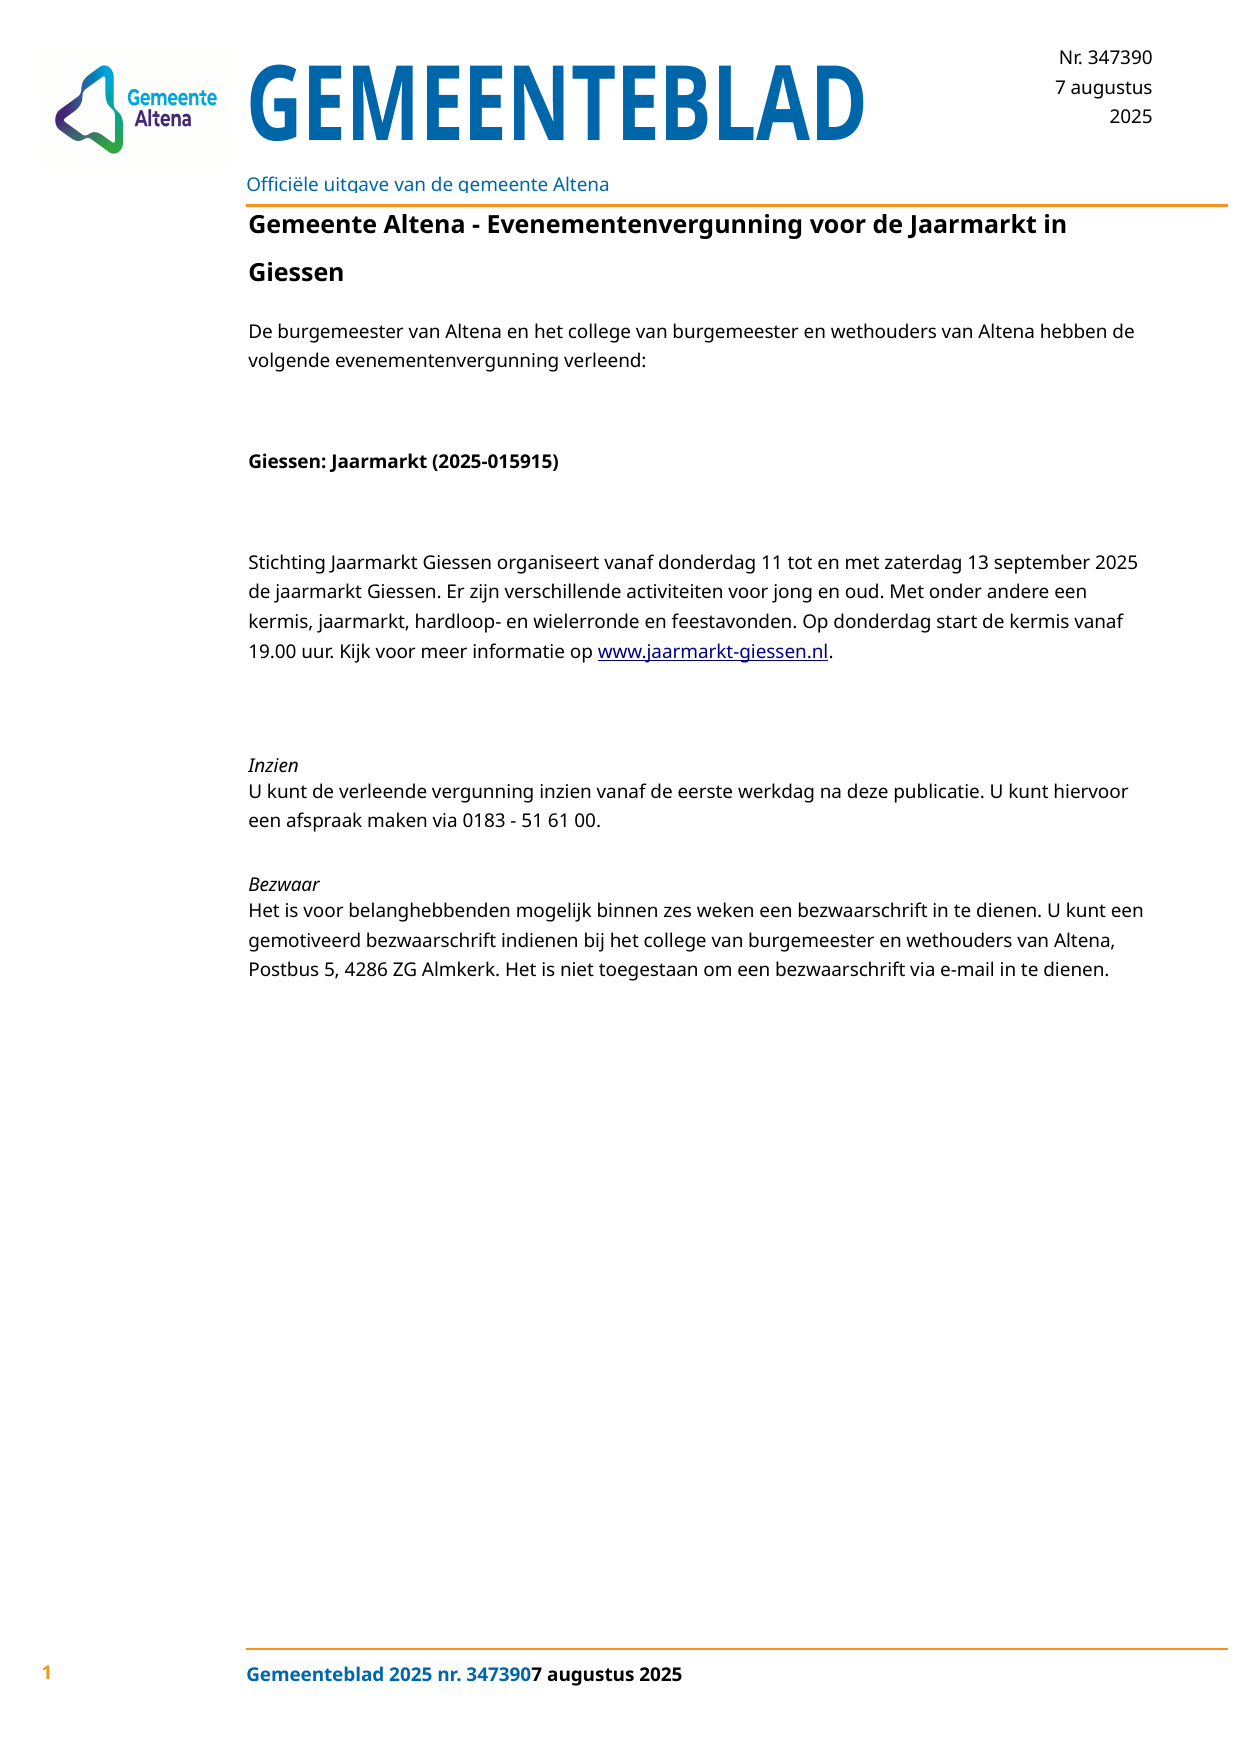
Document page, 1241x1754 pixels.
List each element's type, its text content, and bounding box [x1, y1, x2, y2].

text De burgemeester van Altena en het college van burgemeester en wethouders van Altena hebben de volgende evenementenvergunning verleend: [248, 318, 1152, 373]
picture [41, 47, 231, 172]
text Giessen: Jaarmarkt (2025-015915) [248, 448, 1152, 474]
text U kunt de verleende vergunning inzien vanaf de eerste werkdag na deze publicatie. U kunt hiervoor een afspraak maken via 0183 - 51 61 00. [248, 778, 1152, 833]
text Het is voor belanghebbenden mogelijk binnen zes weken een bezwaarschrift in te dienen. U kunt een gemotiveerd bezwaarschrift indienen bij het college van burgemeester en wethouders van Altena, Postbus 5, 4286 ZG Almkerk. Het is niet toegestaan om een bezwaarschrift via e-mail in te dienen. [248, 897, 1152, 982]
text Stichting Jaarmarkt Giessen organiseert vanaf donderdag 11 tot en met zaterdag 13 september 2025 de jaarmarkt Giessen. Er zijn verschillende activiteiten voor jong en oud. Met onder andere een kermis, jaarmarkt, hardloop- en wielerronde en feestavonden. Op donderdag start de kermis vanaf 19.00 uur. Kijk voor meer informatie op www.jaarmarkt-giessen.nl. [248, 549, 1152, 664]
text Bezwaar [248, 872, 1152, 897]
text Gemeente Altena - Evenementenvergunning voor de Jaarmarkt in Giessen [248, 207, 1152, 288]
text Inzien [248, 752, 1152, 778]
